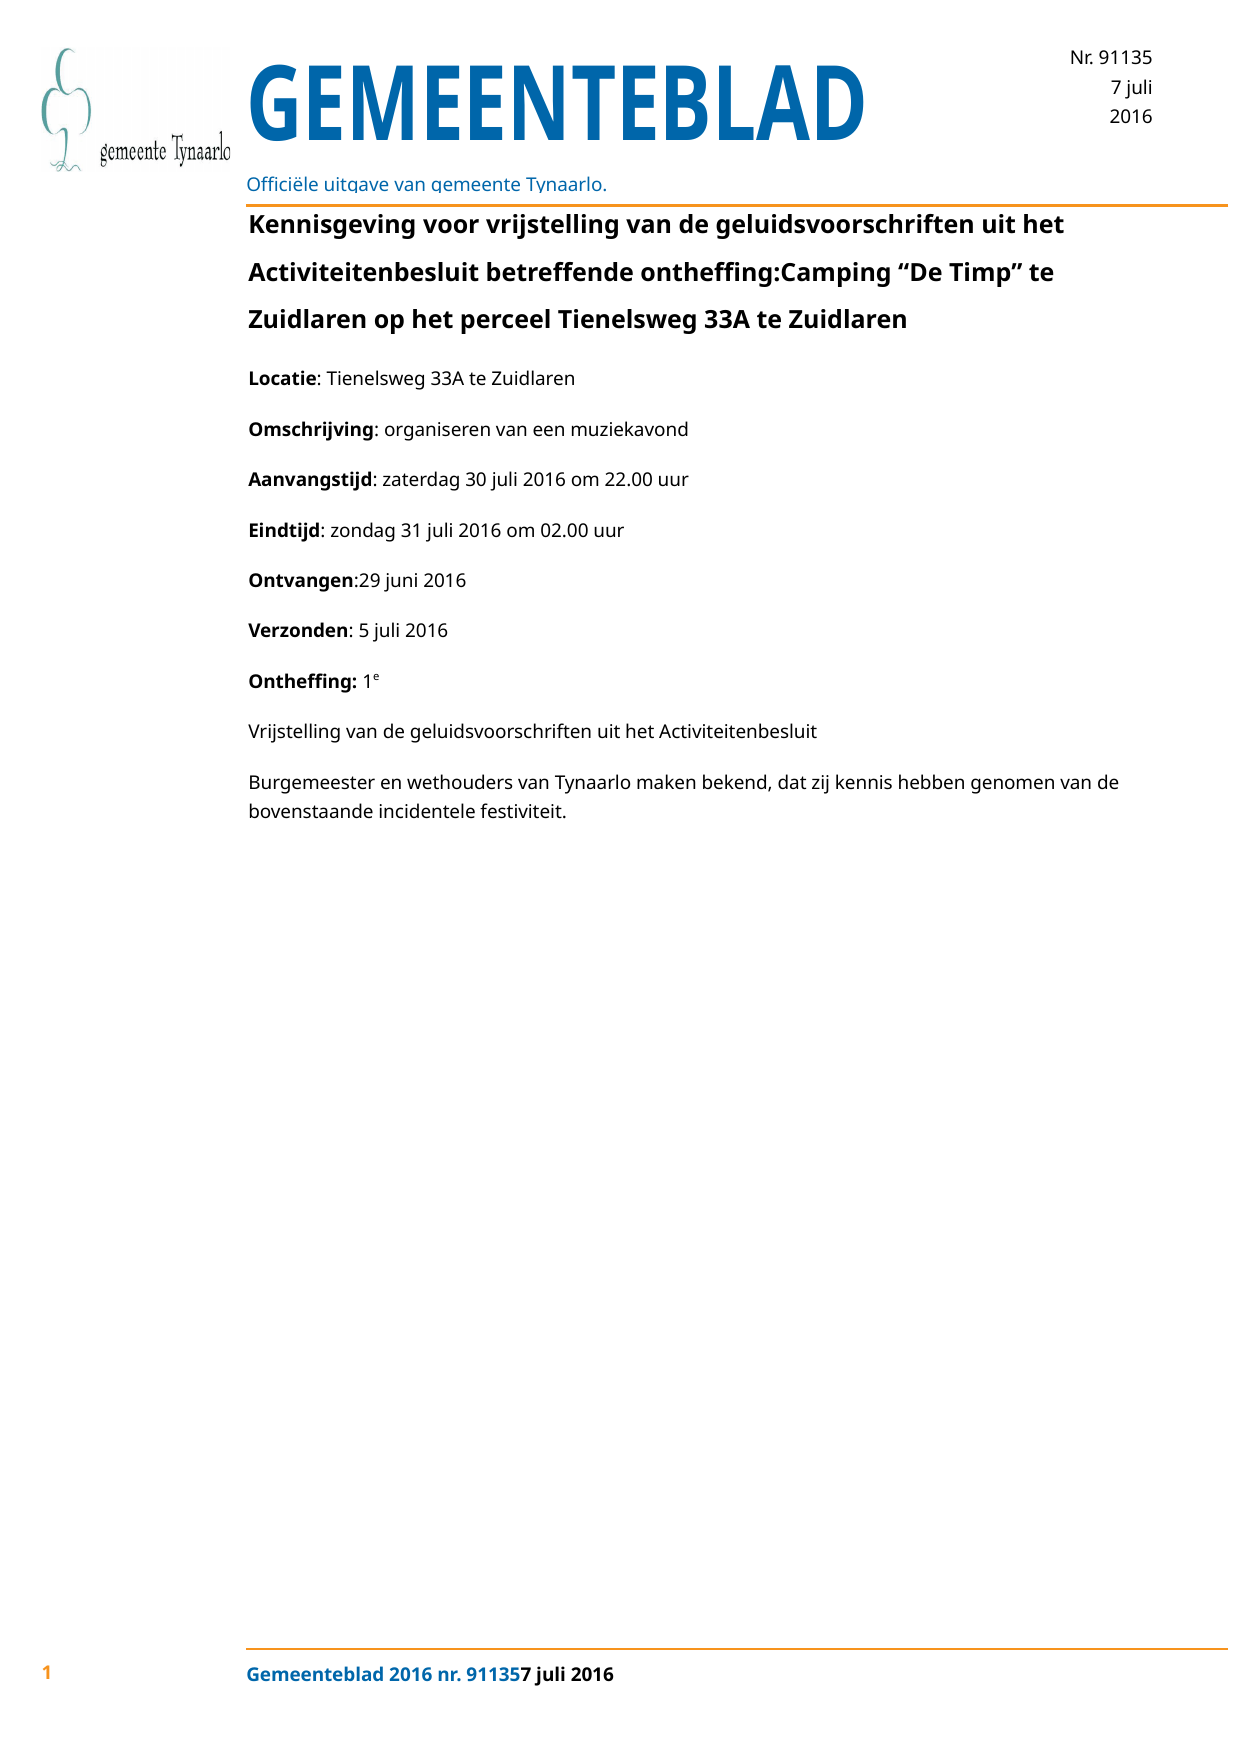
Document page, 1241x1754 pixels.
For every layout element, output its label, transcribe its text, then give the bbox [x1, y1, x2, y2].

picture [41, 47, 231, 172]
text Aanvangstijd: zaterdag 30 juli 2016 om 22.00 uur [248, 466, 1152, 492]
text Ontvangen:29 juni 2016 [248, 567, 1152, 593]
text Kennisgeving voor vrijstelling van de geluidsvoorschriften uit het Activiteitenbesluit betreffende ontheffing:Camping “De Timp” te Zuidlaren op het perceel Tienelsweg 33A te Zuidlaren [248, 207, 1152, 336]
text Vrijstelling van de geluidsvoorschriften uit het Activiteitenbesluit [248, 718, 1152, 744]
text Verzonden: 5 juli 2016 [248, 618, 1152, 643]
text Omschrijving: organiseren van een muziekavond [248, 416, 1152, 442]
text Eindtijd: zondag 31 juli 2016 om 02.00 uur [248, 517, 1152, 542]
text Ontheffing: 1e [248, 668, 1152, 694]
text Locatie: Tienelsweg 33A te Zuidlaren [248, 366, 1152, 391]
text Burgemeester en wethouders van Tynaarlo maken bekend, dat zij kennis hebben genomen van de bovenstaande incidentele festiviteit. [248, 769, 1152, 824]
